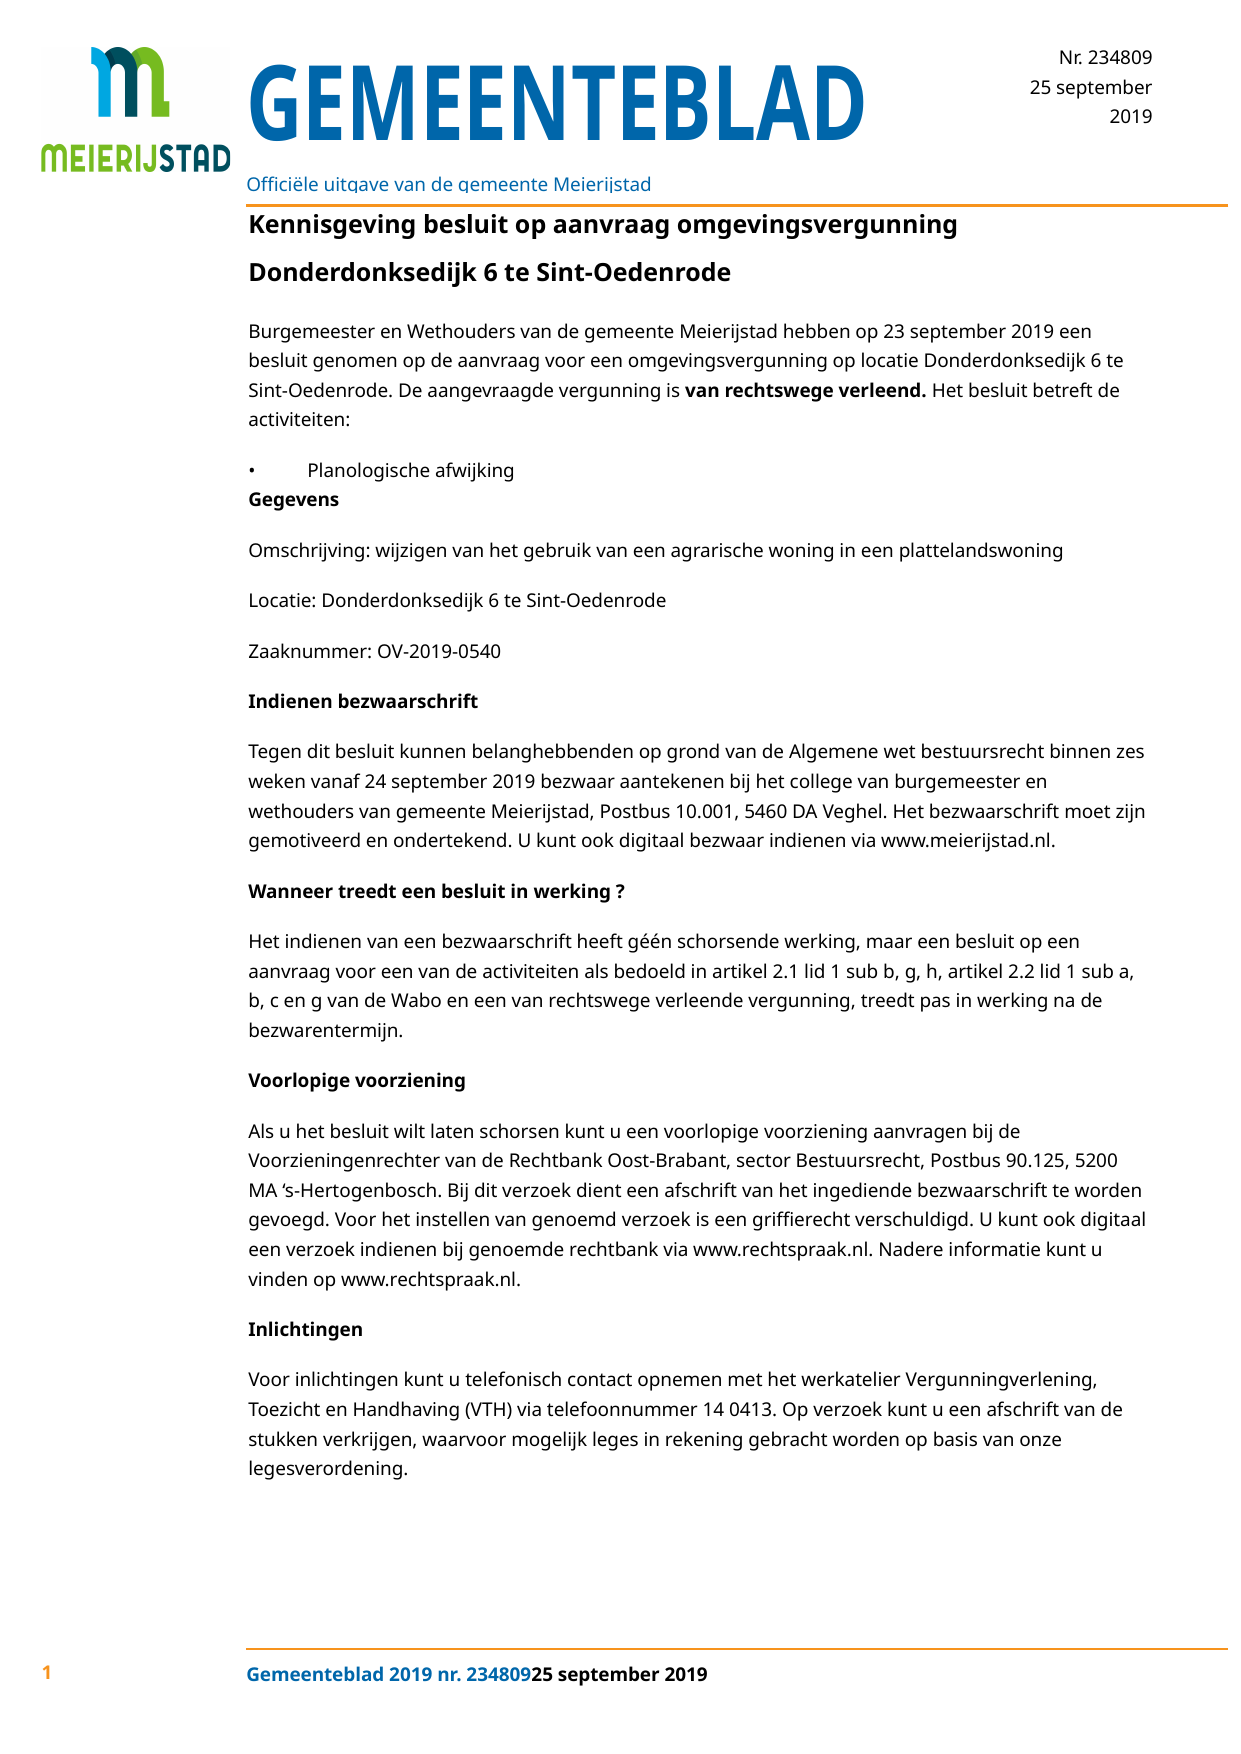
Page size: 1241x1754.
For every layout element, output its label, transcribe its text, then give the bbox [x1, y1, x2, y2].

text Voorlopige voorziening [248, 1067, 1152, 1093]
text Indienen bezwaarschrift [248, 688, 1152, 714]
text Inlichtingen [248, 1316, 1152, 1342]
list Planologische afwijking [248, 457, 1152, 483]
text Als u het besluit wilt laten schorsen kunt u een voorlopige voorziening aanvragen bij de Voorzieningenrechter van de Rechtbank Oost-Brabant, sector Bestuursrecht, Postbus 90.125, 5200 MA ‘s-Hertogenbosch. Bij dit verzoek dient een afschrift van het ingediende bezwaarschrift te worden gevoegd. Voor het instellen van genoemd verzoek is een griffierecht verschuldigd. U kunt ook digitaal een verzoek indienen bij genoemde rechtbank via www.rechtspraak.nl. Nadere informatie kunt u vinden op www.rechtspraak.nl. [248, 1118, 1152, 1292]
text Gegevens [248, 487, 1152, 512]
text Omschrijving: wijzigen van het gebruik van een agrarische woning in een plattelandswoning [248, 537, 1152, 563]
text Tegen dit besluit kunnen belanghebbenden op grond van de Algemene wet bestuursrecht binnen zes weken vanaf 24 september 2019 bezwaar aantekenen bij het college van burgemeester en wethouders van gemeente Meierijstad, Postbus 10.001, 5460 DA Veghel. Het bezwaarschrift moet zijn gemotiveerd en ondertekend. U kunt ook digitaal bezwaar indienen via www.meierijstad.nl. [248, 739, 1152, 853]
text Het indienen van een bezwaarschrift heeft géén schorsende werking, maar een besluit op een aanvraag voor een van de activiteiten als bedoeld in artikel 2.1 lid 1 sub b, g, h, artikel 2.2 lid 1 sub a, b, c en g van de Wabo en een van rechtswege verleende vergunning, treedt pas in werking na de bezwarentermijn. [248, 928, 1152, 1043]
text Voor inlichtingen kunt u telefonisch contact opnemen met het werkatelier Vergunningverlening, Toezicht en Handhaving (VTH) via telefoonnummer 14 0413. Op verzoek kunt u een afschrift van de stukken verkrijgen, waarvoor mogelijk leges in rekening gebracht worden op basis van onze legesverordening. [248, 1367, 1152, 1481]
picture [41, 47, 231, 172]
text Locatie: Donderdonksedijk 6 te Sint-Oedenrode [248, 587, 1152, 613]
text Burgemeester en Wethouders van de gemeente Meierijstad hebben op 23 september 2019 een besluit genomen op de aanvraag voor een omgevingsvergunning op locatie Donderdonksedijk 6 te Sint-Oedenrode. De aangevraagde vergunning is van rechtswege verleend. Het besluit betreft de activiteiten: [248, 318, 1152, 432]
text Kennisgeving besluit op aanvraag omgevingsvergunning Donderdonksedijk 6 te Sint-Oedenrode [248, 207, 1152, 288]
text Wanneer treedt een besluit in werking ? [248, 878, 1152, 904]
text Zaaknummer: OV-2019-0540 [248, 638, 1152, 664]
